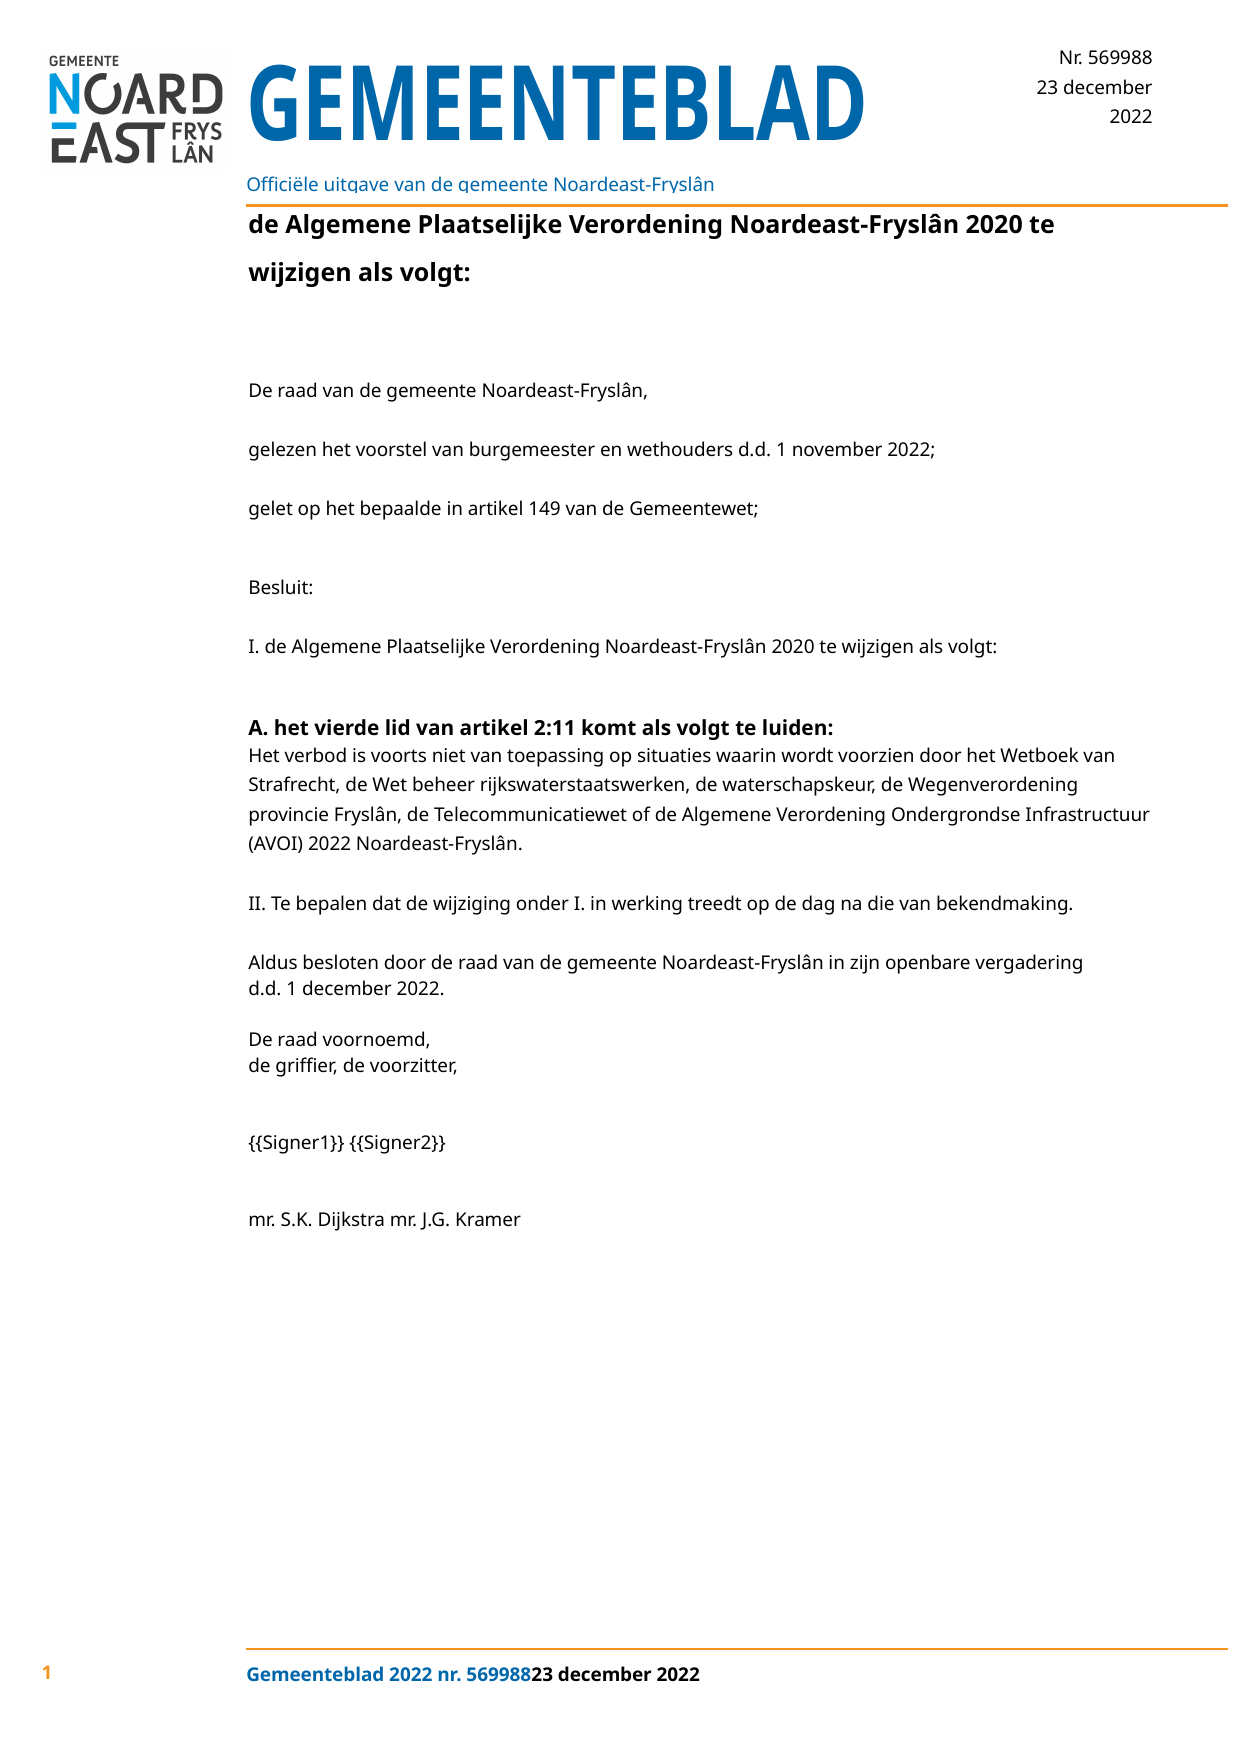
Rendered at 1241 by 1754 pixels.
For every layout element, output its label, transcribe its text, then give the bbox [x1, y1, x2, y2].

text {{Signer1}} {{Signer2}} [248, 1129, 1152, 1155]
text d.d. 1 december 2022. [248, 975, 1152, 1000]
text Besluit: [248, 574, 1152, 600]
text A. het vierde lid van artikel 2:11 komt als volgt te luiden: [248, 713, 1152, 742]
text gelezen het voorstel van burgemeester en wethouders d.d. 1 november 2022; [248, 436, 1152, 462]
text gelet op het bepaalde in artikel 149 van de Gemeentewet; [248, 495, 1152, 521]
text Het verbod is voorts niet van toepassing op situaties waarin wordt voorzien door het Wetboek van Strafrecht, de Wet beheer rijkswaterstaatswerken, de waterschapskeur, de Wegenverordening provincie Fryslân, de Telecommunicatiewet of de Algemene Verordening Ondergrondse Infrastructuur (AVOI) 2022 Noardeast-Fryslân. [248, 742, 1152, 856]
text De raad van de gemeente Noardeast-Fryslân, [248, 377, 1152, 403]
text de Algemene Plaatselijke Verordening Noardeast-Fryslân 2020 te wijzigen als volgt: [248, 207, 1152, 288]
text II. Te bepalen dat de wijziging onder I. in werking treedt op de dag na die van bekendmaking. [248, 890, 1152, 916]
text de griffier, de voorzitter, [248, 1052, 1152, 1078]
text I. de Algemene Plaatselijke Verordening Noardeast-Fryslân 2020 te wijzigen als volgt: [248, 633, 1152, 659]
text mr. S.K. Dijkstra mr. J.G. Kramer [248, 1206, 1152, 1232]
text De raad voornoemd, [248, 1026, 1152, 1052]
picture [41, 47, 231, 172]
text Aldus besloten door de raad van de gemeente Noardeast-Fryslân in zijn openbare vergadering [248, 949, 1152, 975]
